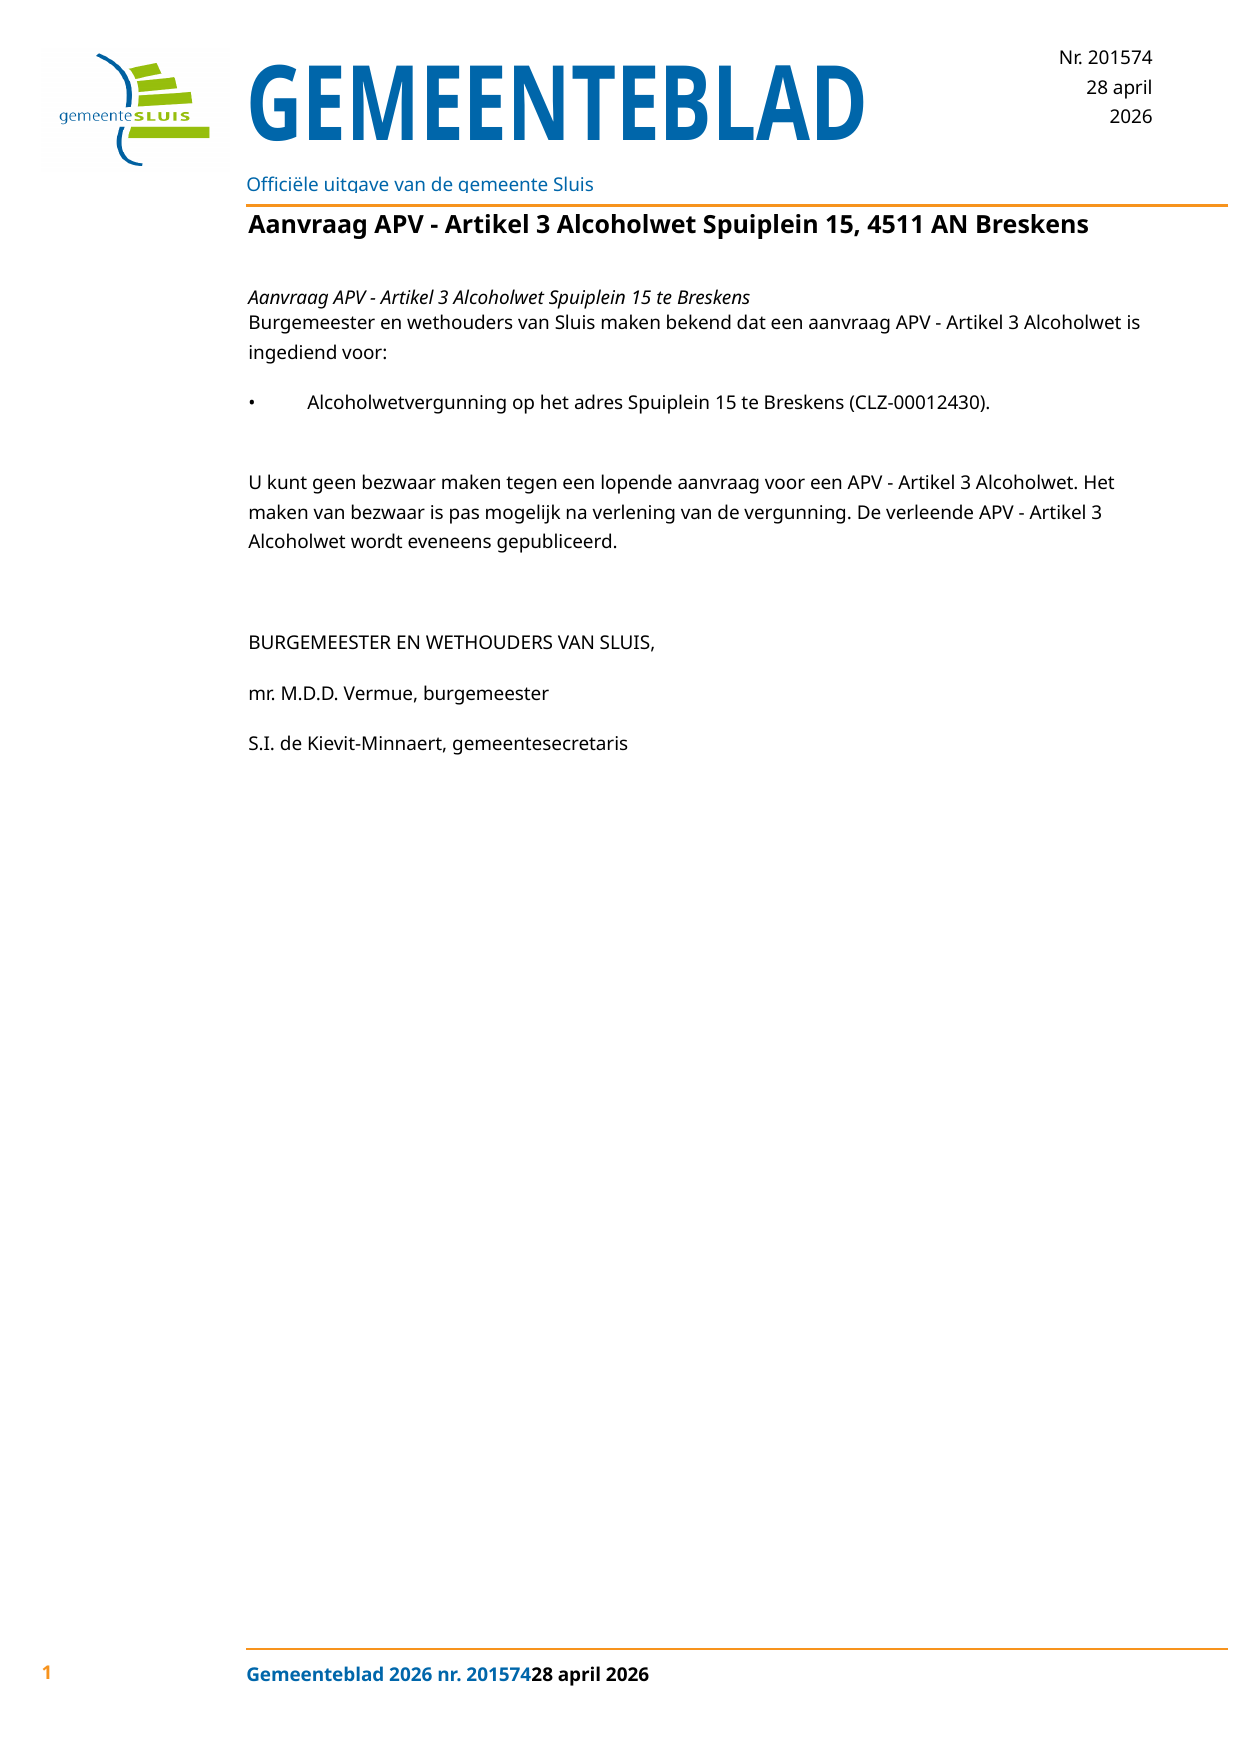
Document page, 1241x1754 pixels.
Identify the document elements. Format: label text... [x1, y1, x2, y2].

text Burgemeester en wethouders van Sluis maken bekend dat een aanvraag APV - Artikel 3 Alcoholwet is ingediend voor: [248, 309, 1152, 365]
text Aanvraag APV - Artikel 3 Alcoholwet Spuiplein 15 te Breskens [248, 284, 1152, 309]
text U kunt geen bezwaar maken tegen een lopende aanvraag voor een APV - Artikel 3 Alcoholwet. Het maken van bezwaar is pas mogelijk na verlening van de vergunning. De verleende APV - Artikel 3 Alcoholwet wordt eveneens gepubliceerd. [248, 469, 1152, 554]
text BURGEMEESTER EN WETHOUDERS VAN SLUIS, [248, 629, 1152, 655]
text S.I. de Kievit-Minnaert, gemeentesecretaris [248, 730, 1152, 756]
text Aanvraag APV - Artikel 3 Alcoholwet Spuiplein 15, 4511 AN Breskens [248, 207, 1152, 241]
text mr. M.D.D. Vermue, burgemeester [248, 680, 1152, 706]
list Alcoholwetvergunning op het adres Spuiplein 15 te Breskens (CLZ-00012430). [248, 389, 1152, 415]
picture [41, 47, 231, 172]
